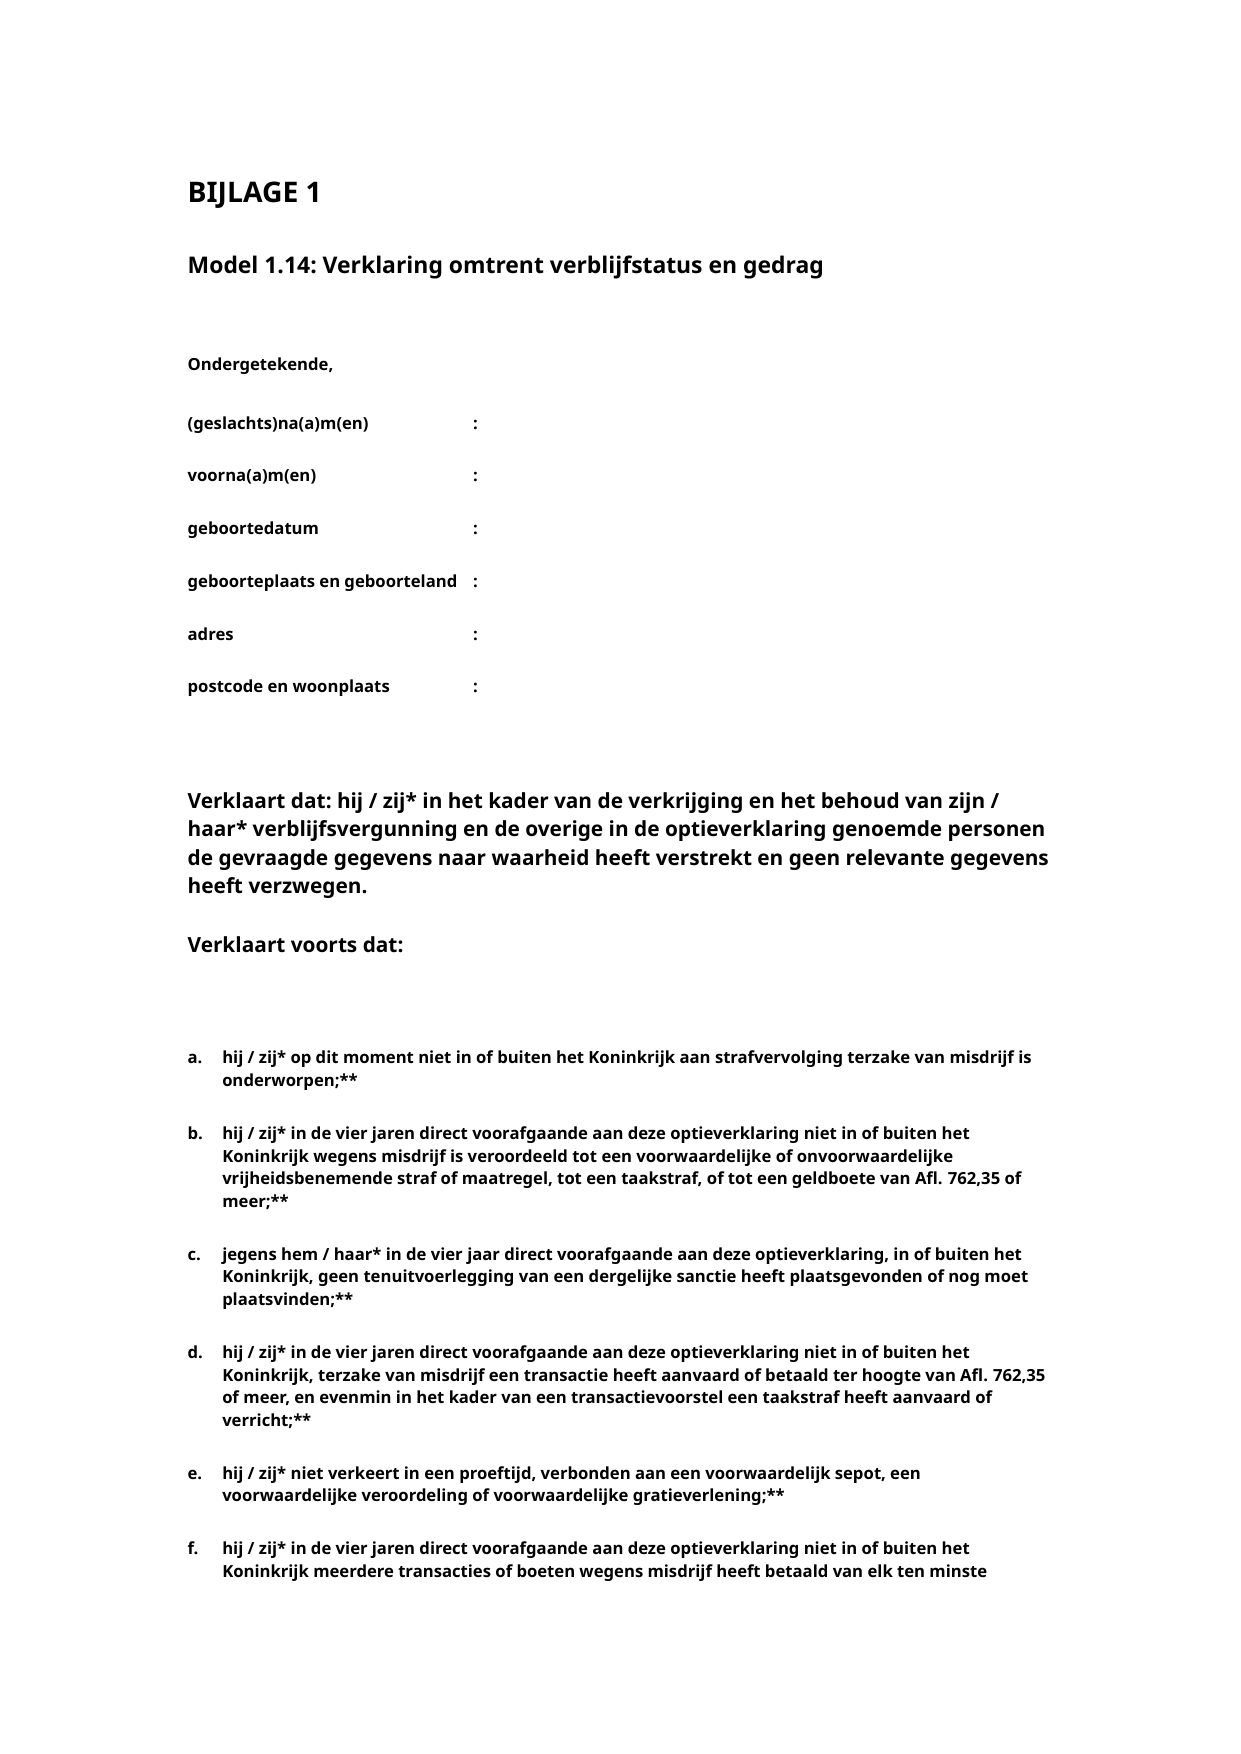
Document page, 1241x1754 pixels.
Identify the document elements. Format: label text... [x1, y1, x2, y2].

table_cell : [473, 569, 1053, 622]
table_header [473, 353, 1053, 411]
table_cell : [473, 622, 1053, 675]
table_cell e. [188, 1461, 222, 1537]
table_cell : [473, 675, 1053, 727]
table_cell (geslachts)na(a)m(en) [188, 411, 473, 464]
table_header a. [188, 1046, 222, 1121]
table_cell adres [188, 622, 473, 675]
table_cell hij / zij* in de vier jaren direct voorafgaande aan deze optieverklaring niet in of buiten het Koninkrijk, terzake van misdrijf een transactie heeft aanvaard of betaald ter hoogte van Afl. 762,35 of meer, en evenmin in het kader van een transactievoorstel een taakstraf heeft aanvaard of verricht;** [222, 1340, 1053, 1461]
table_cell : [473, 464, 1053, 517]
subtitle BIJLAGE 1 [187, 172, 1053, 211]
table_cell hij / zij* in de vier jaren direct voorafgaande aan deze optieverklaring niet in of buiten het Koninkrijk meerdere transacties of boeten wegens misdrijf heeft betaald van elk ten minste [222, 1537, 1053, 1589]
table_cell : [473, 411, 1053, 464]
text Verklaart dat: hij / zij* in het kader van de verkrijging en het behoud van zijn / haar* verblijfsvergunning en de overige in de optieverklaring genoemde personen de gevraagde gegevens naar waarheid heeft verstrekt en geen relevante gegevens heeft verzwegen. [187, 786, 1053, 900]
subtitle Model 1.14: Verklaring omtrent verblijfstatus en gedrag [187, 249, 1053, 280]
table_cell voorna(a)m(en) [188, 464, 473, 517]
table_cell geboorteplaats en geboorteland [188, 569, 473, 622]
table_cell postcode en woonplaats [188, 675, 473, 727]
table_cell hij / zij* niet verkeert in een proeftijd, verbonden aan een voorwaardelijk sepot, een voorwaardelijke veroordeling of voorwaardelijke gratieverlening;** [222, 1461, 1053, 1537]
table_cell geboortedatum [188, 517, 473, 569]
table_cell hij / zij* in de vier jaren direct voorafgaande aan deze optieverklaring niet in of buiten het Koninkrijk wegens misdrijf is veroordeeld tot een voorwaardelijke of onvoorwaardelijke vrijheidsbenemende straf of maatregel, tot een taakstraf, of tot een geldboete van Afl. 762,35 of meer;** [222, 1121, 1053, 1242]
table_cell jegens hem / haar* in de vier jaar direct voorafgaande aan deze optieverklaring, in of buiten het Koninkrijk, geen tenuitvoerlegging van een dergelijke sanctie heeft plaatsgevonden of nog moet plaatsvinden;** [222, 1242, 1053, 1340]
table_cell c. [188, 1242, 222, 1340]
table_cell d. [188, 1340, 222, 1461]
table_header hij / zij* op dit moment niet in of buiten het Koninkrijk aan strafvervolging terzake van misdrijf is onderworpen;** [222, 1046, 1053, 1121]
table_header Ondergetekende, [188, 353, 473, 411]
table_cell b. [188, 1121, 222, 1242]
table_cell f. [188, 1537, 222, 1589]
table_cell : [473, 517, 1053, 569]
text Verklaart voorts dat: [187, 930, 1053, 958]
